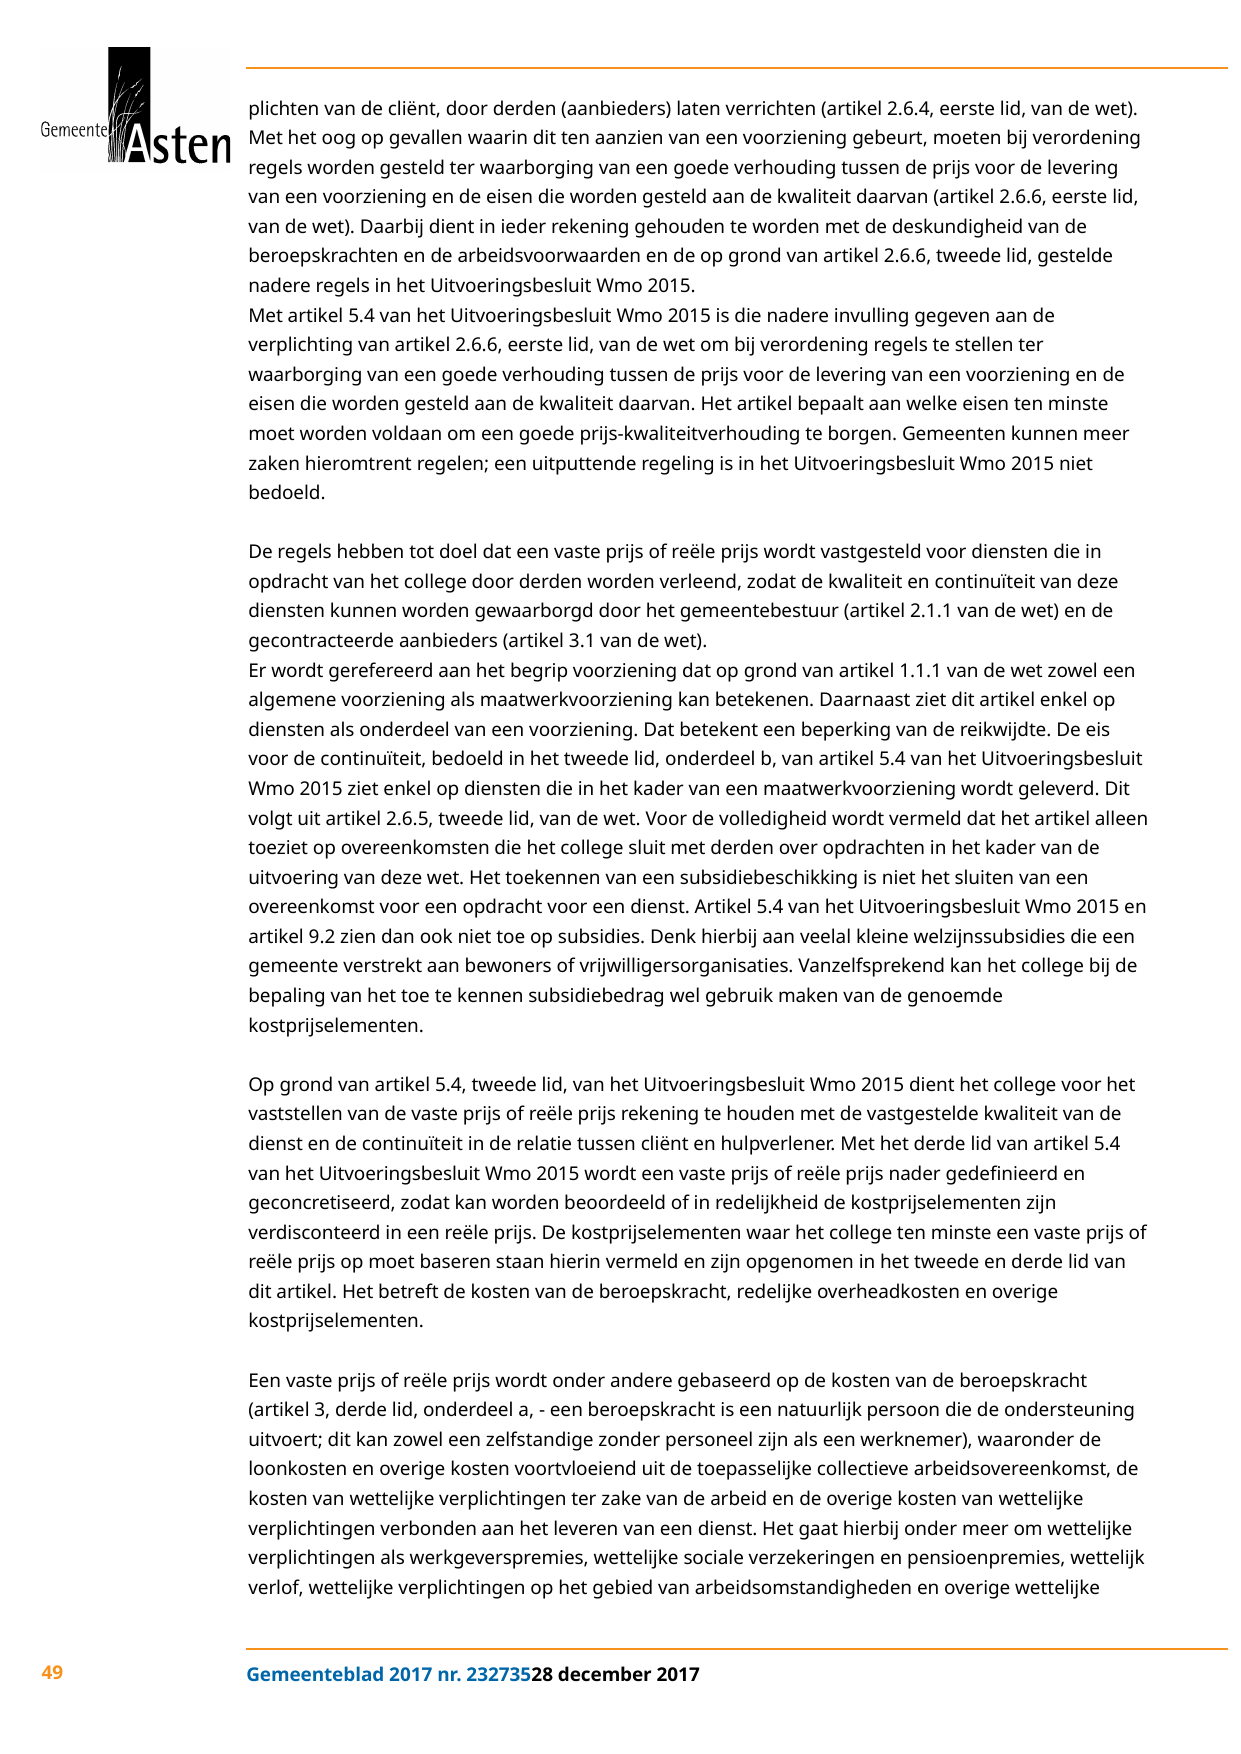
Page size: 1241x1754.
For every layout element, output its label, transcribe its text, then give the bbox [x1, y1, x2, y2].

text Er wordt gerefereerd aan het begrip voorziening dat op grond van artikel 1.1.1 van de wet zowel een algemene voorziening als maatwerkvoorziening kan betekenen. Daarnaast ziet dit artikel enkel op diensten als onderdeel van een voorziening. Dat betekent een beperking van de reikwijdte. De eis voor de continuïteit, bedoeld in het tweede lid, onderdeel b, van artikel 5.4 van het Uitvoeringsbesluit Wmo 2015 ziet enkel op diensten die in het kader van een maatwerkvoorziening wordt geleverd. Dit volgt uit artikel 2.6.5, tweede lid, van de wet. Voor de volledigheid wordt vermeld dat het artikel alleen toeziet op overeenkomsten die het college sluit met derden over opdrachten in het kader van de uitvoering van deze wet. Het toekennen van een subsidiebeschikking is niet het sluiten van een overeenkomst voor een opdracht voor een dienst. Artikel 5.4 van het Uitvoeringsbesluit Wmo 2015 en artikel 9.2 zien dan ook niet toe op subsidies. Denk hierbij aan veelal kleine welzijnssubsidies die een gemeente verstrekt aan bewoners of vrijwilligersorganisaties. Vanzelfsprekend kan het college bij de bepaling van het toe te kennen subsidiebedrag wel gebruik maken van de genoemde kostprijselementen. [248, 657, 1152, 1038]
text plichten van de cliënt, door derden (aanbieders) laten verrichten (artikel 2.6.4, eerste lid, van de wet). Met het oog op gevallen waarin dit ten aanzien van een voorziening gebeurt, moeten bij verordening regels worden gesteld ter waarborging van een goede verhouding tussen de prijs voor de levering van een voorziening en de eisen die worden gesteld aan de kwaliteit daarvan (artikel 2.6.6, eerste lid, van de wet). Daarbij dient in ieder rekening gehouden te worden met de deskundigheid van de beroepskrachten en de arbeidsvoorwaarden en de op grond van artikel 2.6.6, tweede lid, gestelde nadere regels in het Uitvoeringsbesluit Wmo 2015. [248, 95, 1152, 298]
text Op grond van artikel 5.4, tweede lid, van het Uitvoeringsbesluit Wmo 2015 dient het college voor het vaststellen van de vaste prijs of reële prijs rekening te houden met de vastgestelde kwaliteit van de dienst en de continuïteit in de relatie tussen cliënt en hulpverlener. Met het derde lid van artikel 5.4 van het Uitvoeringsbesluit Wmo 2015 wordt een vaste prijs of reële prijs nader gedefinieerd en geconcretiseerd, zodat kan worden beoordeeld of in redelijkheid de kostprijselementen zijn verdisconteerd in een reële prijs. De kostprijselementen waar het college ten minste een vaste prijs of reële prijs op moet baseren staan hierin vermeld en zijn opgenomen in het tweede en derde lid van dit artikel. Het betreft de kosten van de beroepskracht, redelijke overheadkosten en overige kostprijselementen. [248, 1071, 1152, 1333]
text De regels hebben tot doel dat een vaste prijs of reële prijs wordt vastgesteld voor diensten die in opdracht van het college door derden worden verleend, zodat de kwaliteit en continuïteit van deze diensten kunnen worden gewaarborgd door het gemeentebestuur (artikel 2.1.1 van de wet) en de gecontracteerde aanbieders (artikel 3.1 van de wet). [248, 538, 1152, 653]
picture [41, 47, 231, 172]
text Een vaste prijs of reële prijs wordt onder andere gebaseerd op de kosten van de beroepskracht (artikel 3, derde lid, onderdeel a, - een beroepskracht is een natuurlijk persoon die de ondersteuning uitvoert; dit kan zowel een zelfstandige zonder personeel zijn als een werknemer), waaronder de loonkosten en overige kosten voortvloeiend uit de toepasselijke collectieve arbeidsovereenkomst, de kosten van wettelijke verplichtingen ter zake van de arbeid en de overige kosten van wettelijke verplichtingen verbonden aan het leveren van een dienst. Het gaat hierbij onder meer om wettelijke verplichtingen als werkgeverspremies, wettelijke sociale verzekeringen en pensioenpremies, wettelijk verlof, wettelijke verplichtingen op het gebied van arbeidsomstandigheden en overige wettelijke [248, 1367, 1152, 1600]
text Met artikel 5.4 van het Uitvoeringsbesluit Wmo 2015 is die nadere invulling gegeven aan de verplichting van artikel 2.6.6, eerste lid, van de wet om bij verordening regels te stellen ter waarborging van een goede verhouding tussen de prijs voor de levering van een voorziening en de eisen die worden gesteld aan de kwaliteit daarvan. Het artikel bepaalt aan welke eisen ten minste moet worden voldaan om een goede prijs-kwaliteitverhouding te borgen. Gemeenten kunnen meer zaken hieromtrent regelen; een uitputtende regeling is in het Uitvoeringsbesluit Wmo 2015 niet bedoeld. [248, 302, 1152, 505]
